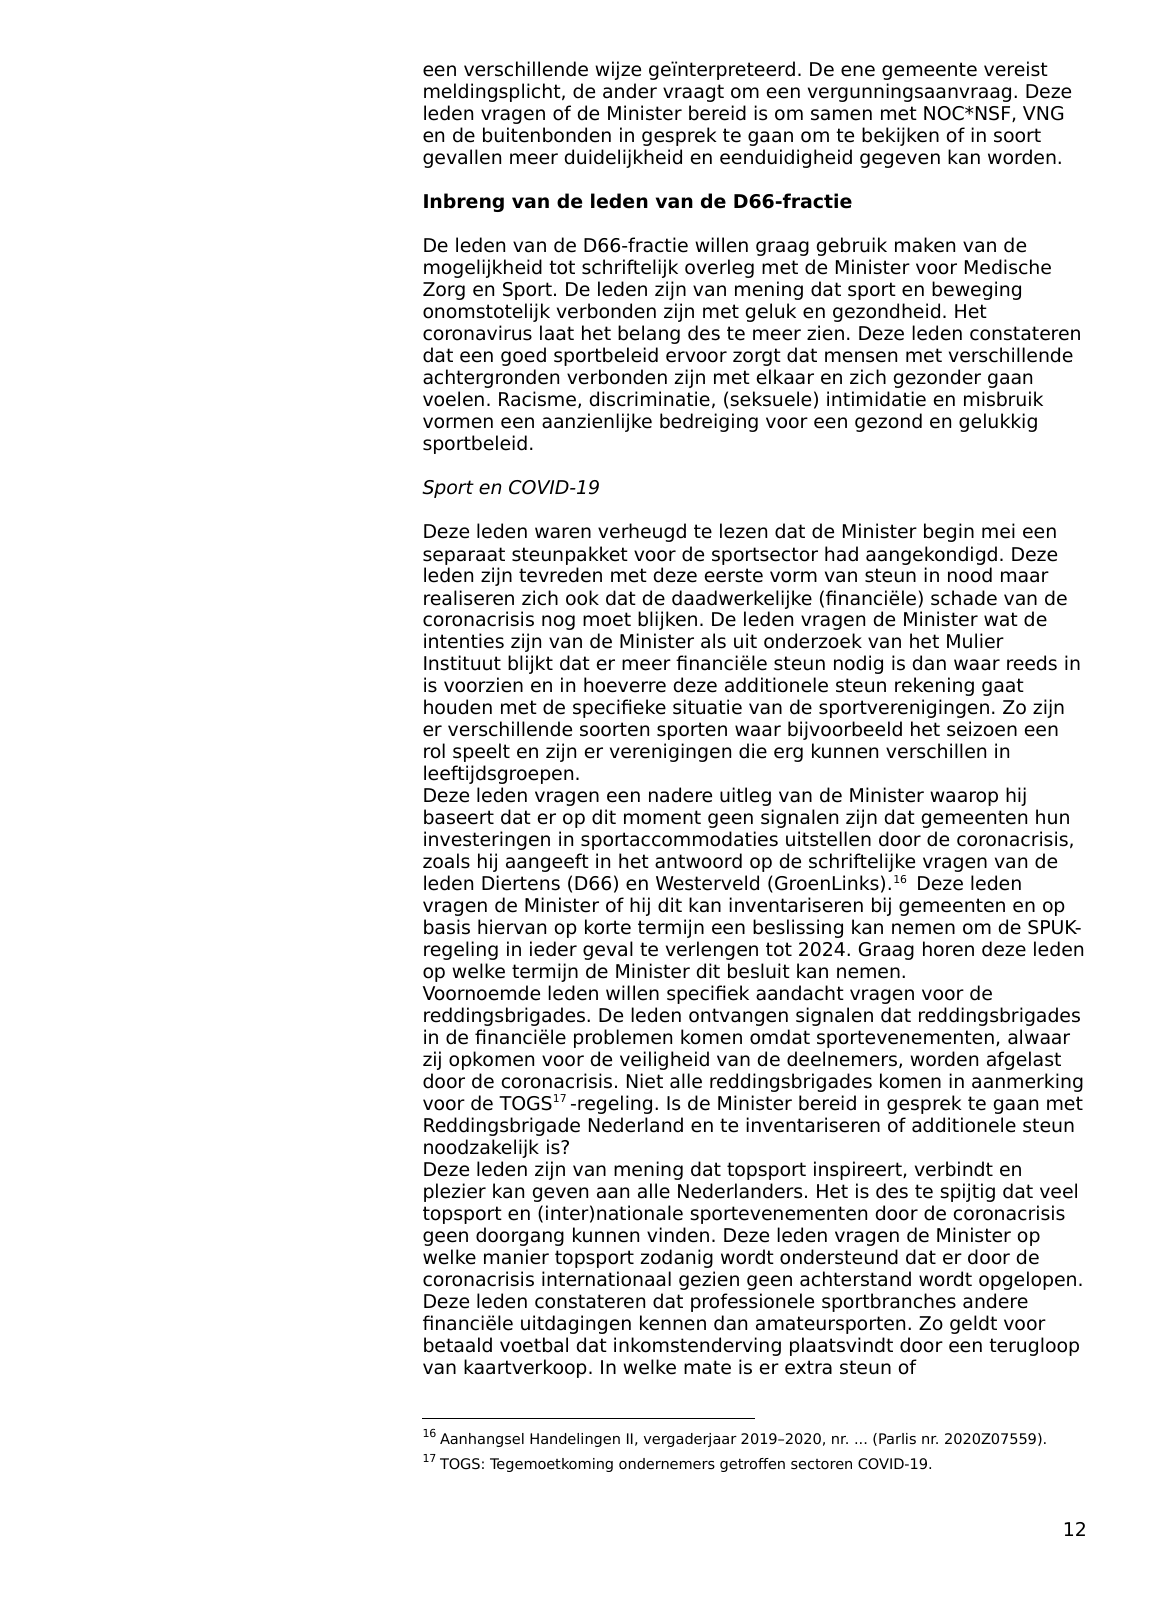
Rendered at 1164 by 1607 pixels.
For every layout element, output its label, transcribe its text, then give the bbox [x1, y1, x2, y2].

text een verschillende wijze geïnterpreteerd. De ene gemeente vereist meldingsplicht, de ander vraagt om een vergunningsaanvraag. Deze leden vragen of de Minister bereid is om samen met NOC*NSF, VNG en de buitenbonden in gesprek te gaan om te bekijken of in soort gevallen meer duidelijkheid en eenduidigheid gegeven kan worden. [422, 59, 1087, 169]
subtitle Inbreng van de leden van de D66-fractie [422, 191, 1087, 213]
subtitle Sport en COVID-19 [422, 477, 1087, 499]
text De leden van de D66-fractie willen graag gebruik maken van de mogelijkheid tot schriftelijk overleg met de Minister voor Medische Zorg en Sport. De leden zijn van mening dat sport en beweging onomstotelijk verbonden zijn met geluk en gezondheid. Het coronavirus laat het belang des te meer zien. Deze leden constateren dat een goed sportbeleid ervoor zorgt dat mensen met verschillende achtergronden verbonden zijn met elkaar en zich gezonder gaan voelen. Racisme, discriminatie, (seksuele) intimidatie en misbruik vormen een aanzienlijke bedreiging voor een gezond en gelukkig sportbeleid. [422, 235, 1087, 455]
text Deze leden waren verheugd te lezen dat de Minister begin mei een separaat steunpakket voor de sportsector had aangekondigd. Deze leden zijn tevreden met deze eerste vorm van steun in nood maar realiseren zich ook dat de daadwerkelijke (financiële) schade van de coronacrisis nog moet blijken. De leden vragen de Minister wat de intenties zijn van de Minister als uit onderzoek van het Mulier Instituut blijkt dat er meer financiële steun nodig is dan waar reeds in is voorzien en in hoeverre deze additionele steun rekening gaat houden met de specifieke situatie van de sportverenigingen. Zo zijn er verschillende soorten sporten waar bijvoorbeeld het seizoen een rol speelt en zijn er verenigingen die erg kunnen verschillen in leeftijdsgroepen. [422, 521, 1087, 785]
text Voornoemde leden willen specifiek aandacht vragen voor de reddingsbrigades. De leden ontvangen signalen dat reddingsbrigades in de financiële problemen komen omdat sportevenementen, alwaar zij opkomen voor de veiligheid van de deelnemers, worden afgelast door de coronacrisis. Niet alle reddingsbrigades komen in aanmerking voor de TOGS-regeling. Is de Minister bereid in gesprek te gaan met Reddingsbrigade Nederland en te inventariseren of additionele steun noodzakelijk is? [422, 983, 1087, 1159]
text Deze leden vragen een nadere uitleg van de Minister waarop hij baseert dat er op dit moment geen signalen zijn dat gemeenten hun investeringen in sportaccommodaties uitstellen door de coronacrisis, zoals hij aangeeft in het antwoord op de schriftelijke vragen van de leden Diertens (D66) en Westerveld (GroenLinks). Deze leden vragen de Minister of hij dit kan inventariseren bij gemeenten en op basis hiervan op korte termijn een beslissing kan nemen om de SPUK-regeling in ieder geval te verlengen tot 2024. Graag horen deze leden op welke termijn de Minister dit besluit kan nemen. [422, 785, 1087, 983]
text TOGS: Tegemoetkoming ondernemers getroffen sectoren COVID-19. [422, 1452, 1087, 1474]
text Aanhangsel Handelingen II, vergaderjaar 2019–2020, nr. ... (Parlis nr. 2020Z07559). [422, 1427, 1087, 1449]
text Deze leden zijn van mening dat topsport inspireert, verbindt en plezier kan geven aan alle Nederlanders. Het is des te spijtig dat veel topsport en (inter)nationale sportevenementen door de coronacrisis geen doorgang kunnen vinden. Deze leden vragen de Minister op welke manier topsport zodanig wordt ondersteund dat er door de coronacrisis internationaal gezien geen achterstand wordt opgelopen. Deze leden constateren dat professionele sportbranches andere financiële uitdagingen kennen dan amateursporten. Zo geldt voor betaald voetbal dat inkomstenderving plaatsvindt door een terugloop van kaartverkoop. In welke mate is er extra steun of [422, 1159, 1087, 1379]
